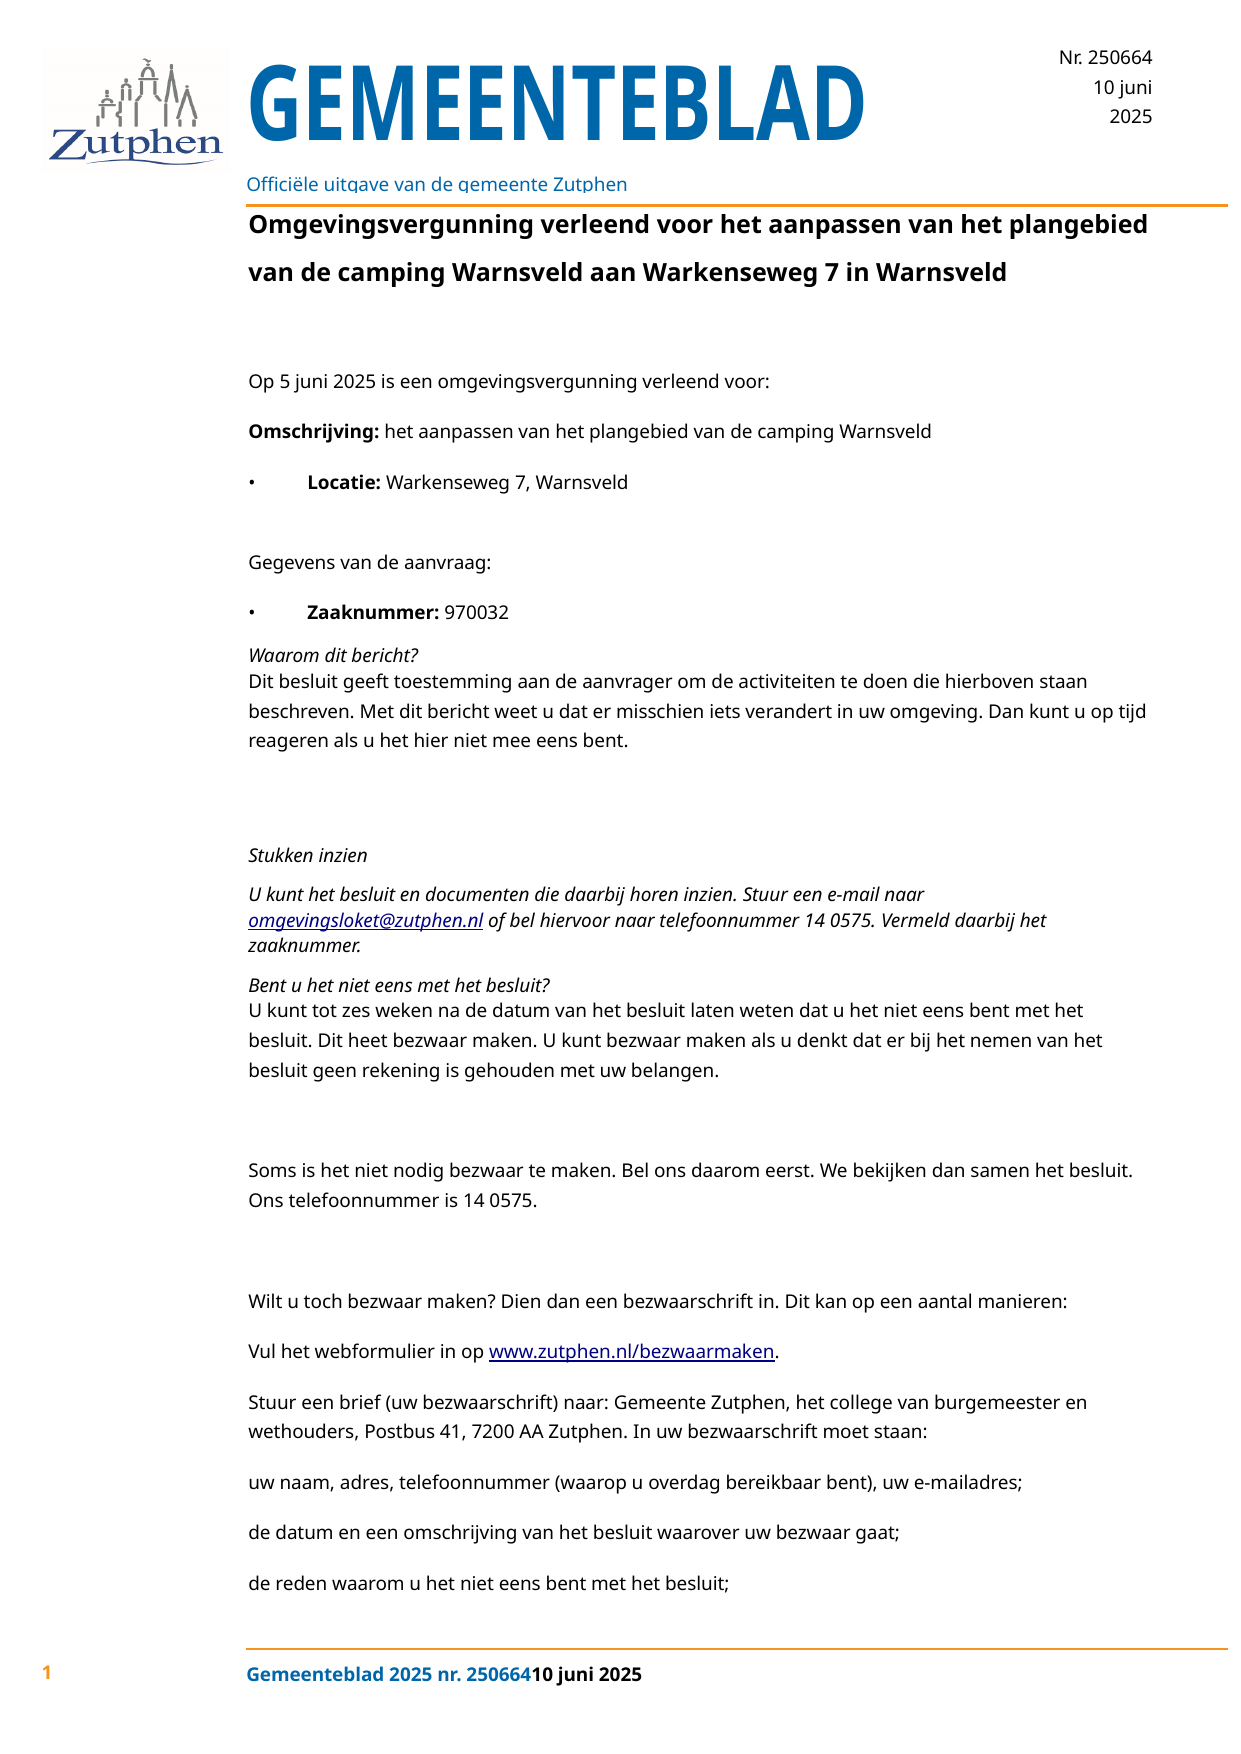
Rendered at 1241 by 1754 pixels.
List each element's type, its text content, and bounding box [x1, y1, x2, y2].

text de reden waarom u het niet eens bent met het besluit; [248, 1570, 1152, 1596]
text Dit besluit geeft toestemming aan de aanvrager om de activiteiten te doen die hierboven staan beschreven. Met dit bericht weet u dat er misschien iets verandert in uw omgeving. Dan kunt u op tijd reageren als u het hier niet mee eens bent. [248, 668, 1152, 753]
text Vul het webformulier in op www.zutphen.nl/bezwaarmaken. [248, 1338, 1152, 1364]
text U kunt tot zes weken na de datum van het besluit laten weten dat u het niet eens bent met het besluit. Dit heet bezwaar maken. U kunt bezwaar maken als u denkt dat er bij het nemen van het besluit geen rekening is gehouden met uw belangen. [248, 998, 1152, 1083]
text Waarom dit bericht? [248, 643, 1152, 668]
text uw naam, adres, telefoonnummer (waarop u overdag bereikbaar bent), uw e-mailadres; [248, 1469, 1152, 1495]
text Gegevens van de aanvraag: [248, 549, 1152, 575]
picture [41, 47, 231, 172]
text Wilt u toch bezwaar maken? Dien dan een bezwaarschrift in. Dit kan op een aantal manieren: [248, 1288, 1152, 1314]
text Bent u het niet eens met het besluit? [248, 972, 1152, 998]
text Stukken inzien [248, 842, 1152, 868]
text Omschrijving: het aanpassen van het plangebied van de camping Warnsveld [248, 419, 1152, 444]
text Stuur een brief (uw bezwaarschrift) naar: Gemeente Zutphen, het college van burgemeester en wethouders, Postbus 41, 7200 AA Zutphen. In uw bezwaarschrift moet staan: [248, 1389, 1152, 1444]
text U kunt het besluit en documenten die daarbij horen inzien. Stuur een e-mail naar omgevingsloket@zutphen.nl of bel hiervoor naar telefoonnummer 14 0575. Vermeld daarbij het zaaknummer. [248, 881, 1152, 958]
list Locatie: Warkenseweg 7, Warnsveld [248, 469, 1152, 495]
text Omgevingsvergunning verleend voor het aanpassen van het plangebied van de camping Warnsveld aan Warkenseweg 7 in Warnsveld [248, 207, 1152, 288]
list Zaaknummer: 970032 [248, 599, 1152, 625]
text de datum en een omschrijving van het besluit waarover uw bezwaar gaat; [248, 1519, 1152, 1545]
text Soms is het niet nodig bezwaar te maken. Bel ons daarom eerst. We bekijken dan samen het besluit. Ons telefoonnummer is 14 0575. [248, 1158, 1152, 1213]
text Op 5 juni 2025 is een omgevingsvergunning verleend voor: [248, 368, 1152, 394]
